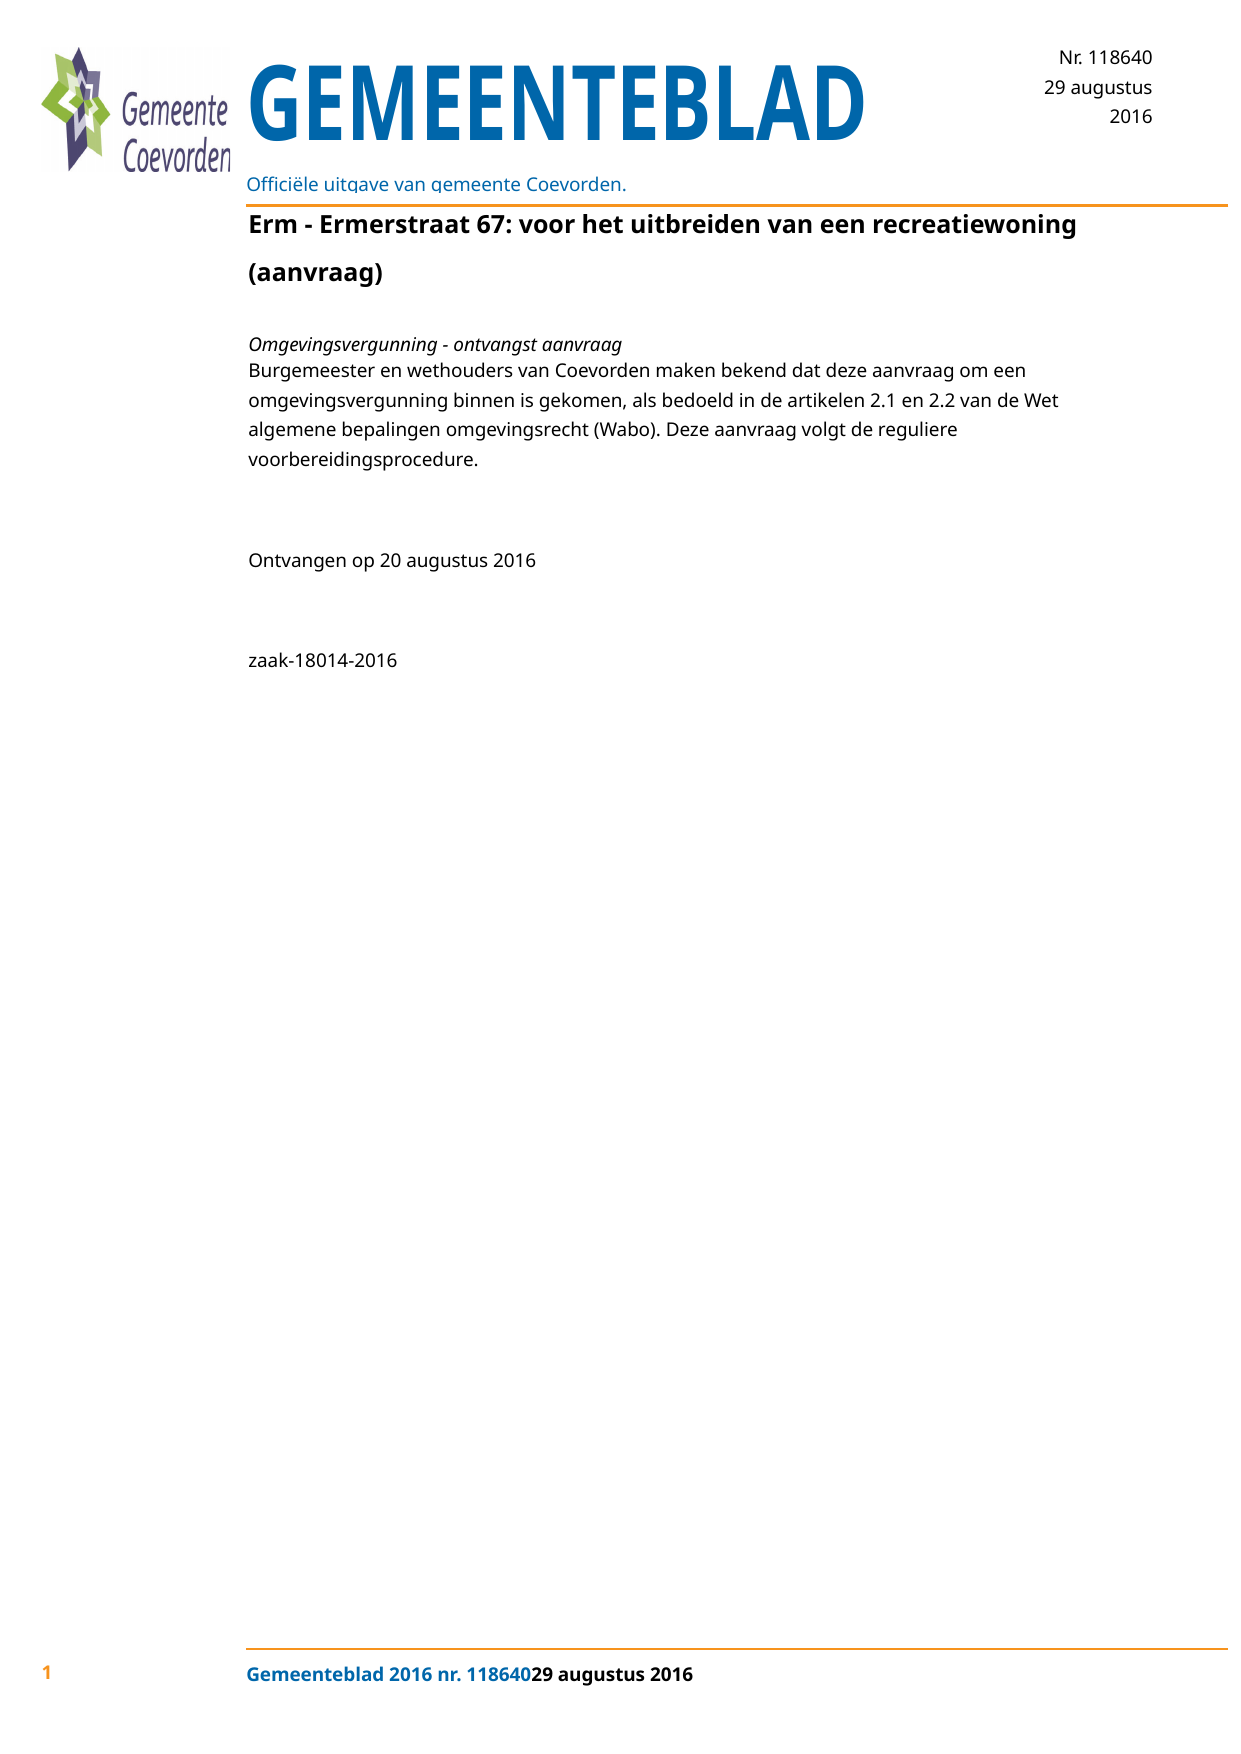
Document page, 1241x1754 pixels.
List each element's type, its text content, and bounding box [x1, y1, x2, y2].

text Burgemeester en wethouders van Coevorden maken bekend dat deze aanvraag om een omgevingsvergunning binnen is gekomen, als bedoeld in de artikelen 2.1 en 2.2 van de Wet algemene bepalingen omgevingsrecht (Wabo). Deze aanvraag volgt de reguliere voorbereidingsprocedure. [248, 357, 1152, 472]
text Ontvangen op 20 augustus 2016 [248, 547, 1152, 572]
text zaak-18014-2016 [248, 648, 1152, 673]
text Erm - Ermerstraat 67: voor het uitbreiden van een recreatiewoning (aanvraag) [248, 207, 1152, 288]
picture [41, 47, 231, 172]
text Omgevingsvergunning - ontvangst aanvraag [248, 331, 1152, 357]
